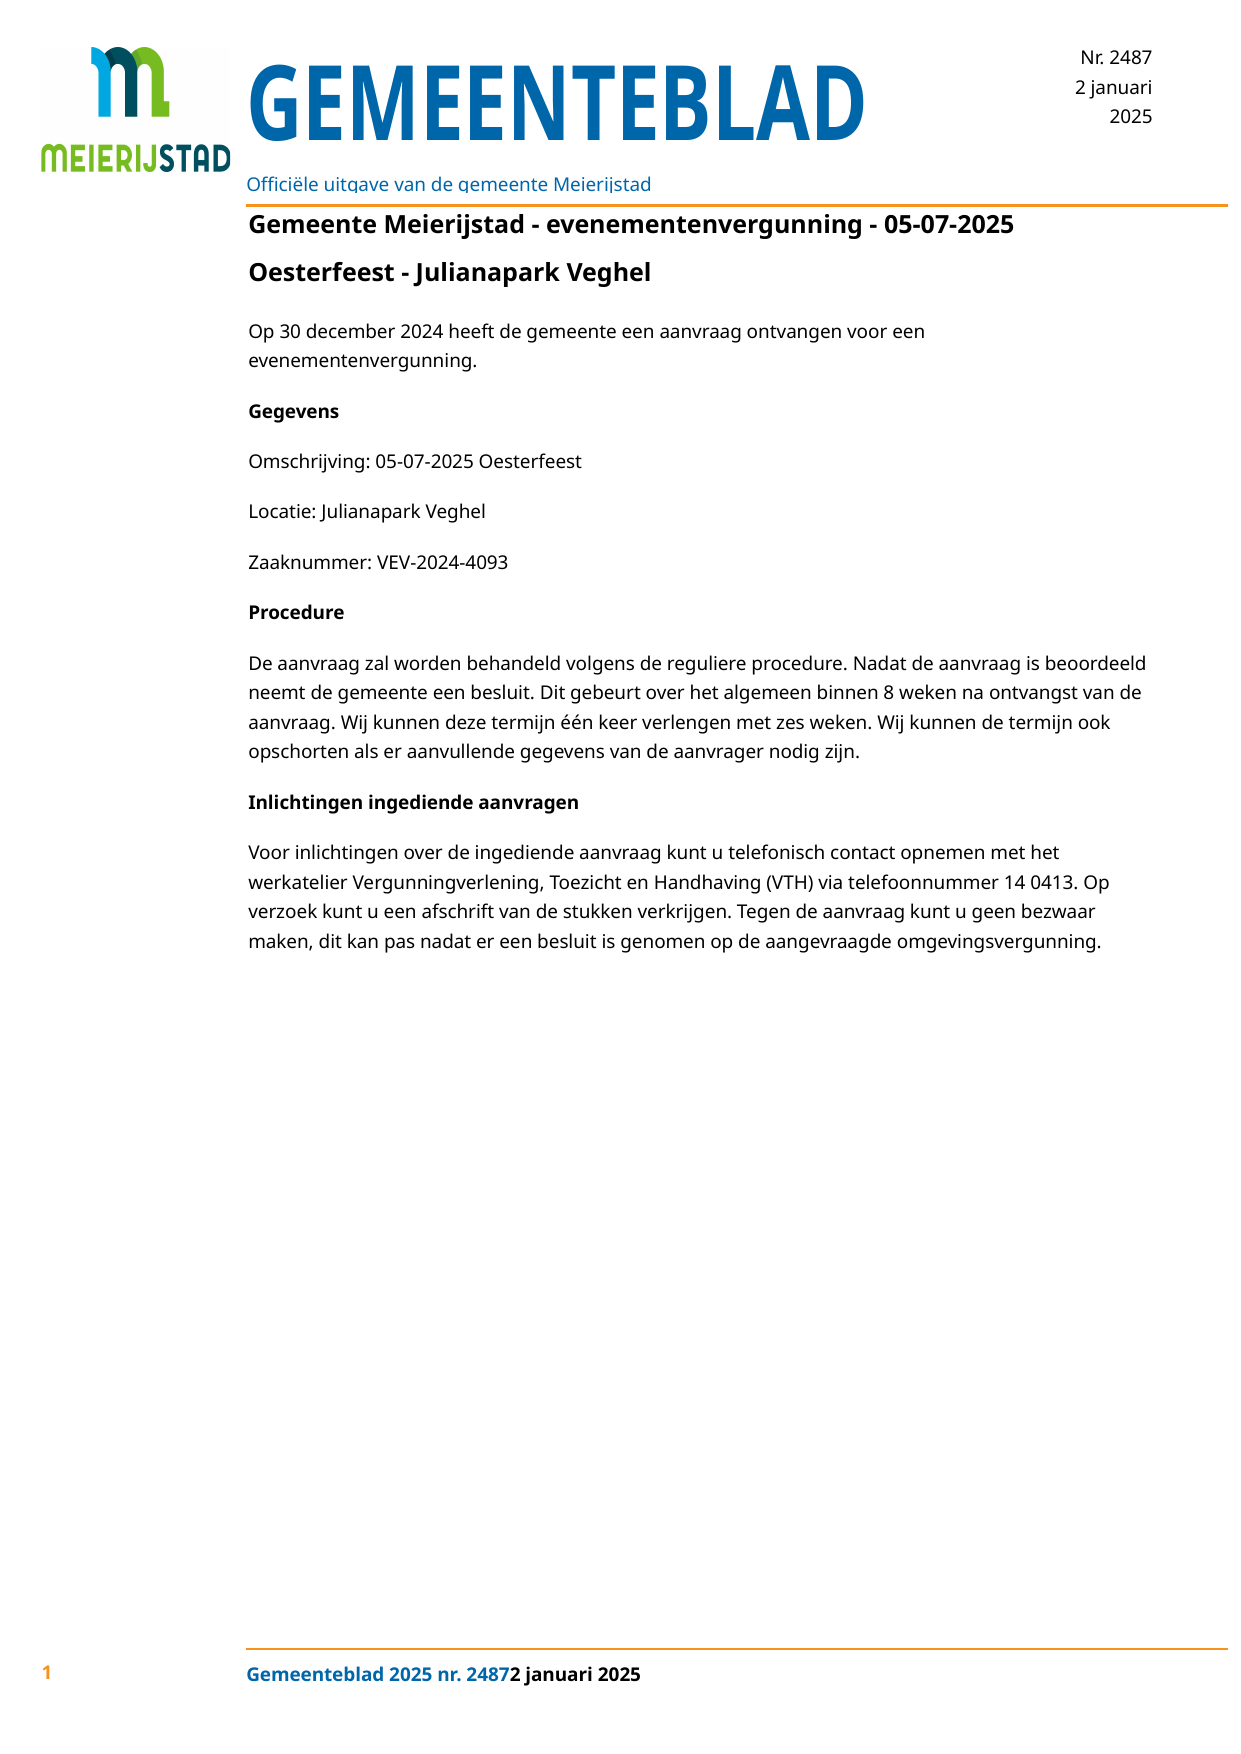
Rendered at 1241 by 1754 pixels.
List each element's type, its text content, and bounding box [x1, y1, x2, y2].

text Locatie: Julianapark Veghel [248, 499, 1152, 524]
picture [41, 47, 231, 172]
text Inlichtingen ingediende aanvragen [248, 789, 1152, 815]
text Zaaknummer: VEV-2024-4093 [248, 549, 1152, 575]
text De aanvraag zal worden behandeld volgens de reguliere procedure. Nadat de aanvraag is beoordeeld neemt de gemeente een besluit. Dit gebeurt over het algemeen binnen 8 weken na ontvangst van de aanvraag. Wij kunnen deze termijn één keer verlengen met zes weken. Wij kunnen de termijn ook opschorten als er aanvullende gegevens van de aanvrager nodig zijn. [248, 650, 1152, 764]
text Op 30 december 2024 heeft de gemeente een aanvraag ontvangen voor een evenementenvergunning. [248, 318, 1152, 373]
text Omschrijving: 05-07-2025 Oesterfeest [248, 448, 1152, 474]
text Procedure [248, 599, 1152, 625]
text Gegevens [248, 398, 1152, 424]
text Voor inlichtingen over de ingediende aanvraag kunt u telefonisch contact opnemen met het werkatelier Vergunningverlening, Toezicht en Handhaving (VTH) via telefoonnummer 14 0413. Op verzoek kunt u een afschrift van de stukken verkrijgen. Tegen de aanvraag kunt u geen bezwaar maken, dit kan pas nadat er een besluit is genomen op de aangevraagde omgevingsvergunning. [248, 839, 1152, 954]
text Gemeente Meierijstad - evenementenvergunning - 05-07-2025 Oesterfeest - Julianapark Veghel [248, 207, 1152, 288]
